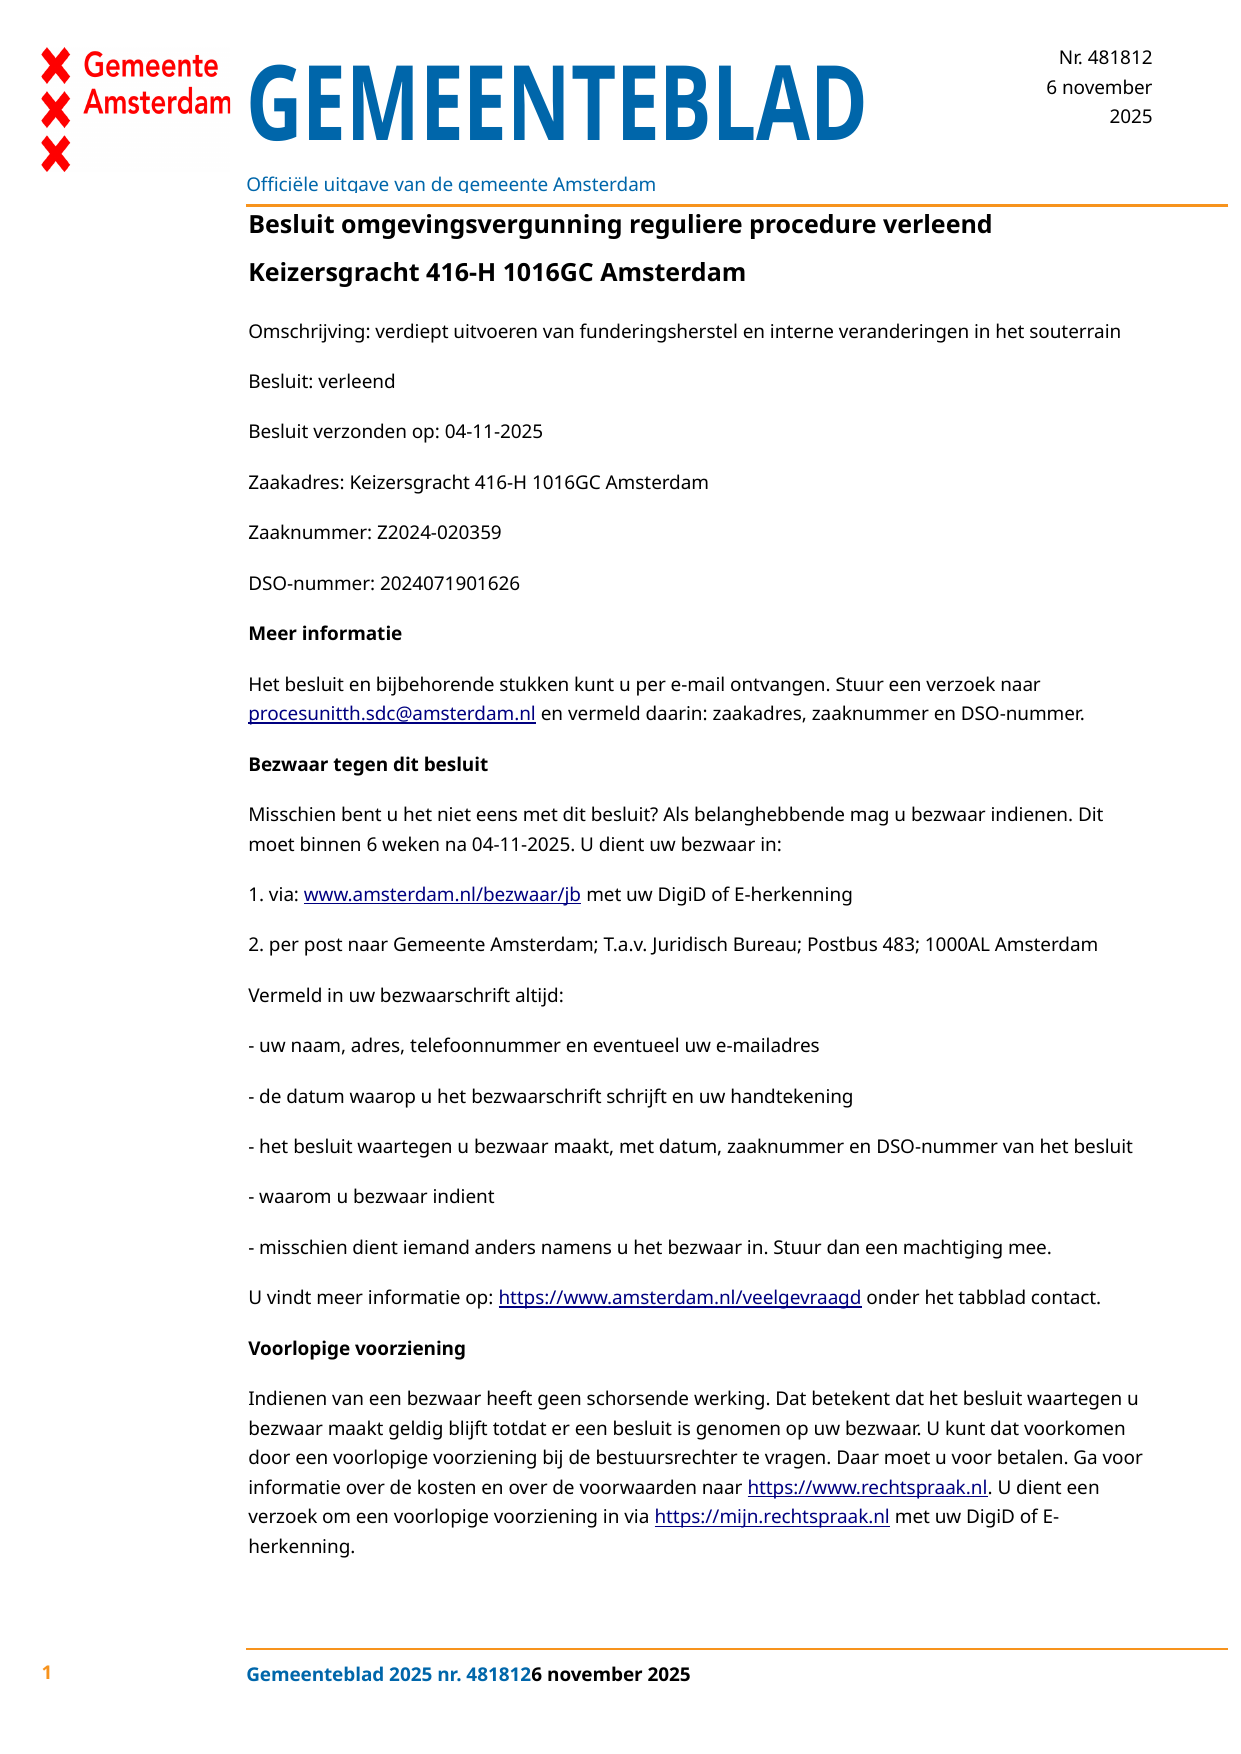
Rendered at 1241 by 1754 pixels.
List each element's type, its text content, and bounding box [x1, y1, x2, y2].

text Vermeld in uw bezwaarschrift altijd: [248, 982, 1152, 1008]
text Besluit verzonden op: 04-11-2025 [248, 419, 1152, 444]
text Het besluit en bijbehorende stukken kunt u per e-mail ontvangen. Stuur een verzoek naar procesunitth.sdc@amsterdam.nl en vermeld daarin: zaakadres, zaaknummer en DSO-nummer. [248, 671, 1152, 726]
text Indienen van een bezwaar heeft geen schorsende werking. Dat betekent dat het besluit waartegen u bezwaar maakt geldig blijft totdat er een besluit is genomen op uw bezwaar. U kunt dat voorkomen door een voorlopige voorziening bij de bestuursrechter te vragen. Daar moet u voor betalen. Ga voor informatie over de kosten en over de voorwaarden naar https://www.rechtspraak.nl. U dient een verzoek om een voorlopige voorziening in via https://mijn.rechtspraak.nl met uw DigiD of E-herkenning. [248, 1385, 1152, 1559]
text Misschien bent u het niet eens met dit besluit? Als belanghebbende mag u bezwaar indienen. Dit moet binnen 6 weken na 04-11-2025. U dient uw bezwaar in: [248, 801, 1152, 857]
text Omschrijving: verdiept uitvoeren van funderingsherstel en interne veranderingen in het souterrain [248, 318, 1152, 344]
text Voorlopige voorziening [248, 1335, 1152, 1361]
text Zaakadres: Keizersgracht 416-H 1016GC Amsterdam [248, 469, 1152, 495]
text - waarom u bezwaar indient [248, 1184, 1152, 1209]
text U vindt meer informatie op: https://www.amsterdam.nl/veelgevraagd onder het tabblad contact. [248, 1284, 1152, 1310]
text DSO-nummer: 2024071901626 [248, 570, 1152, 596]
text Bezwaar tegen dit besluit [248, 751, 1152, 777]
text - misschien dient iemand anders namens u het bezwaar in. Stuur dan een machtiging mee. [248, 1234, 1152, 1260]
text - de datum waarop u het bezwaarschrift schrijft en uw handtekening [248, 1083, 1152, 1109]
text Besluit omgevingsvergunning reguliere procedure verleend Keizersgracht 416-H 1016GC Amsterdam [248, 207, 1152, 288]
text - uw naam, adres, telefoonnummer en eventueel uw e-mailadres [248, 1032, 1152, 1058]
text Besluit: verleend [248, 368, 1152, 394]
text 1. via: www.amsterdam.nl/bezwaar/jb met uw DigiD of E-herkenning [248, 881, 1152, 907]
text - het besluit waartegen u bezwaar maakt, met datum, zaaknummer en DSO-nummer van het besluit [248, 1133, 1152, 1159]
text 2. per post naar Gemeente Amsterdam; T.a.v. Juridisch Bureau; Postbus 483; 1000AL Amsterdam [248, 932, 1152, 957]
picture [41, 47, 231, 172]
text Zaaknummer: Z2024-020359 [248, 519, 1152, 545]
text Meer informatie [248, 620, 1152, 646]
